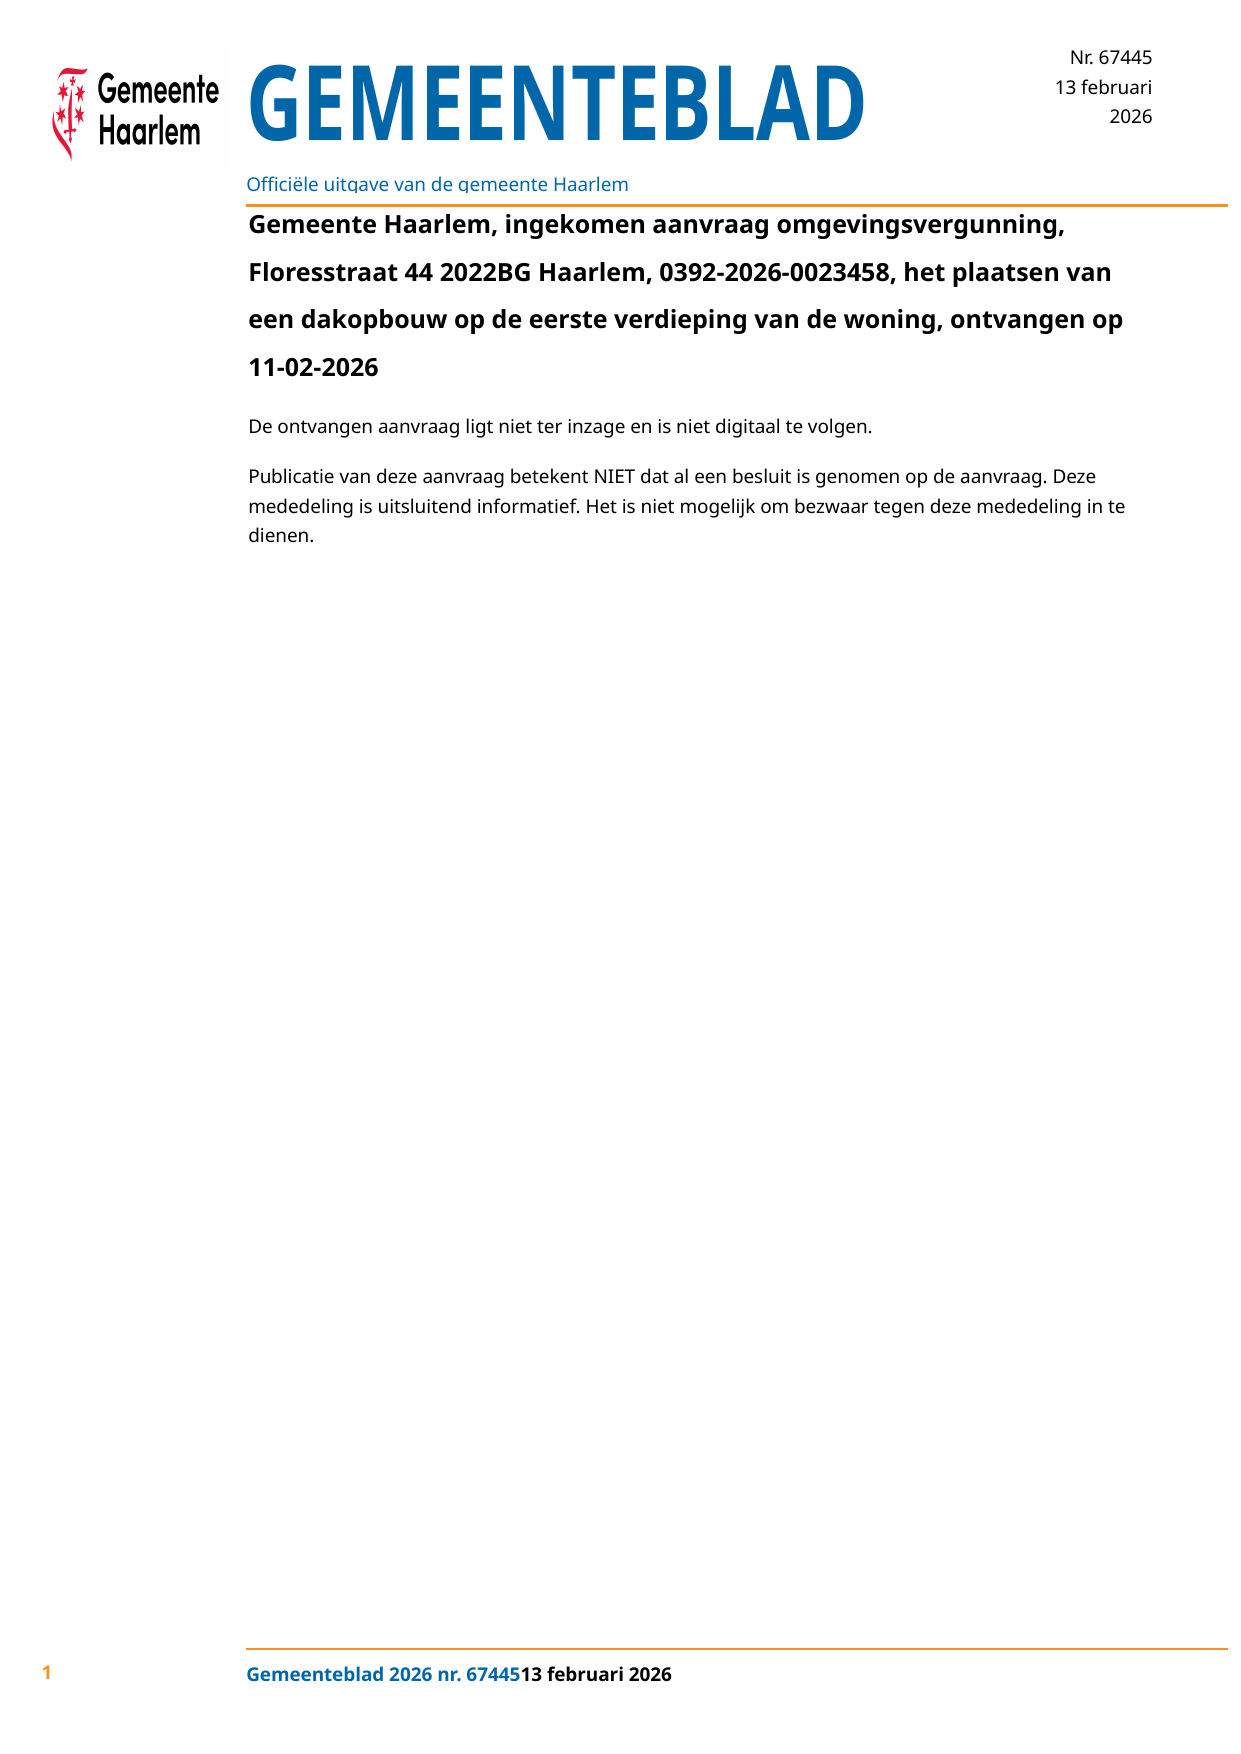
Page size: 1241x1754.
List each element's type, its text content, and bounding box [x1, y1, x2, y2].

picture [41, 47, 231, 172]
text Gemeente Haarlem, ingekomen aanvraag omgevingsvergunning, Floresstraat 44 2022BG Haarlem, 0392-2026-0023458, het plaatsen van een dakopbouw op de eerste verdieping van de woning, ontvangen op 11-02-2026 [248, 207, 1152, 384]
text Publicatie van deze aanvraag betekent NIET dat al een besluit is genomen op de aanvraag. Deze mededeling is uitsluitend informatief. Het is niet mogelijk om bezwaar tegen deze mededeling in te dienen. [248, 463, 1152, 548]
text De ontvangen aanvraag ligt niet ter inzage en is niet digitaal te volgen. [248, 413, 1152, 439]
